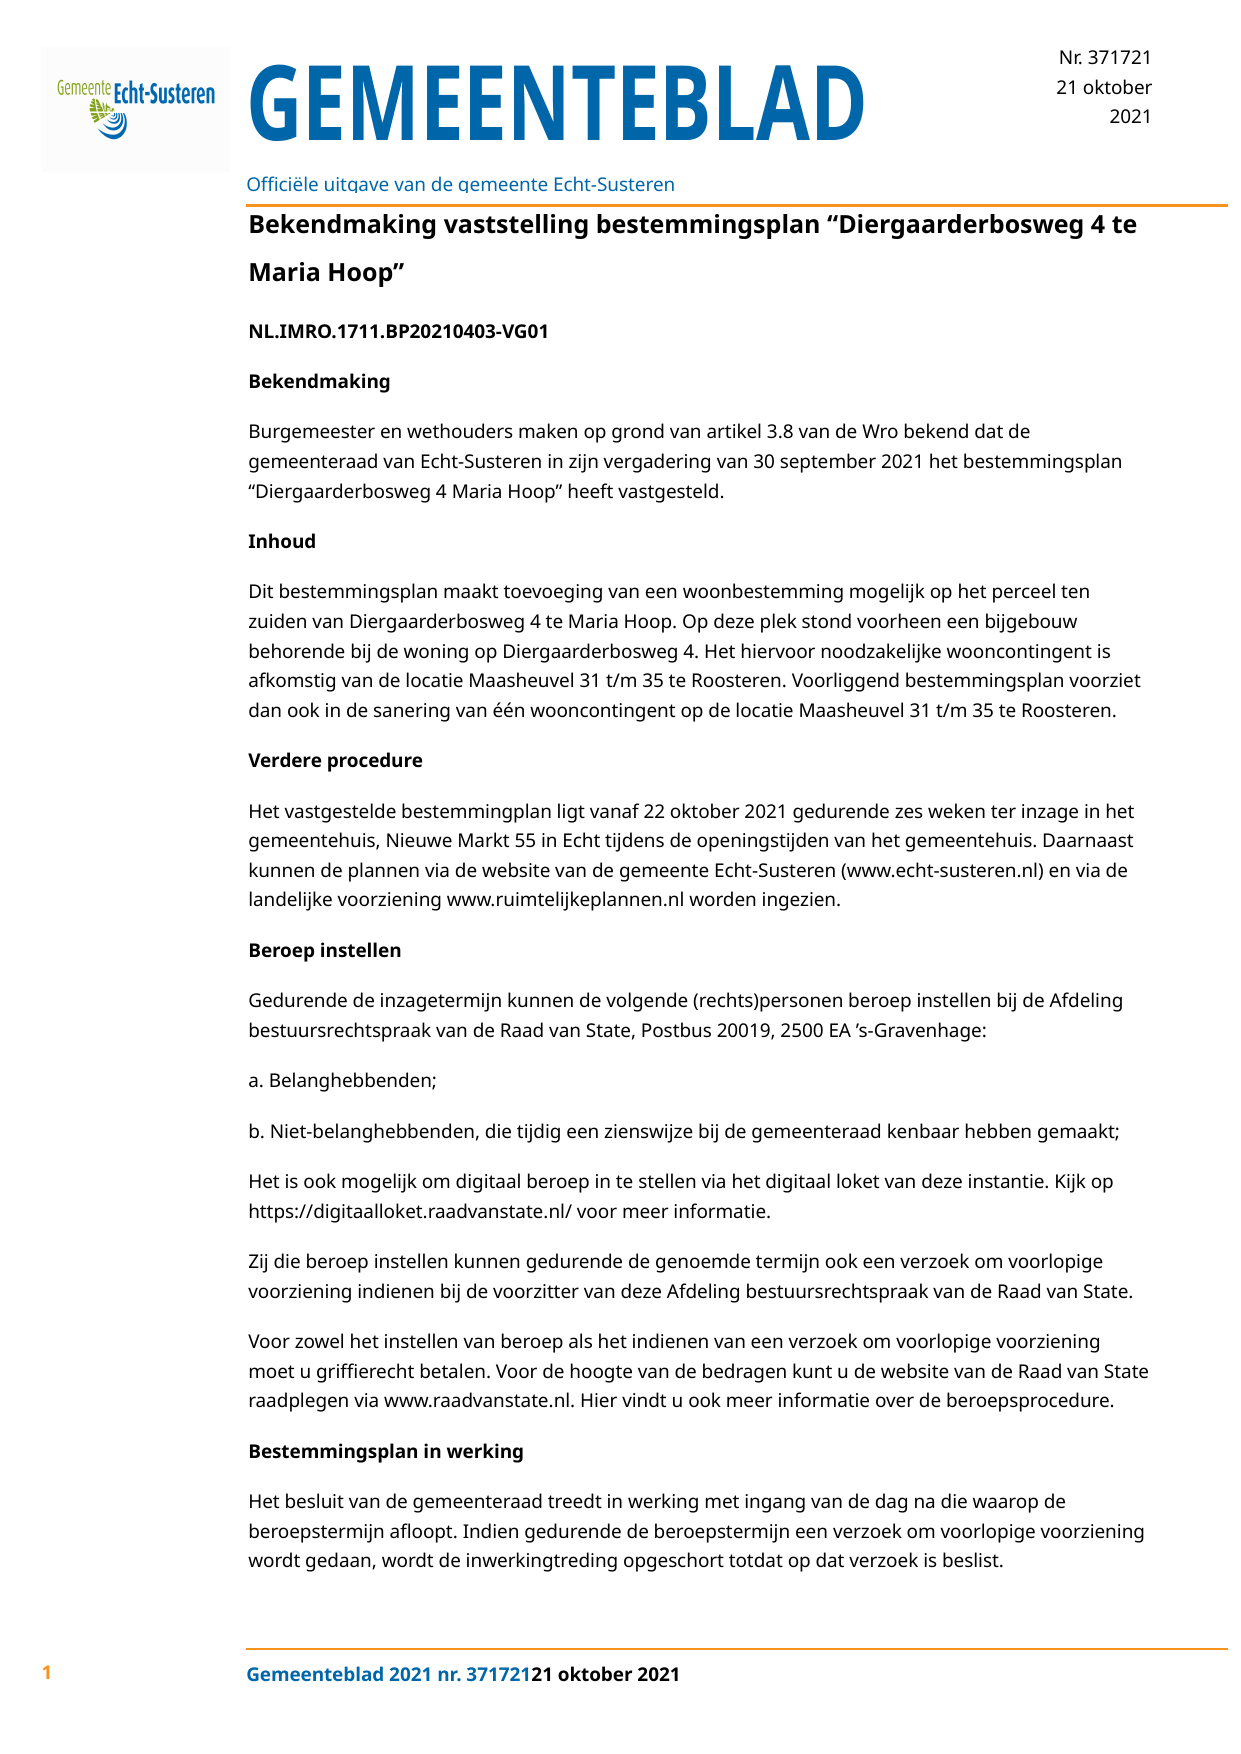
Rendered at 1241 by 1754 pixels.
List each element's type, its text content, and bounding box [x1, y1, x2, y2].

text Beroep instellen [248, 937, 1152, 963]
text NL.IMRO.1711.BP20210403-VG01 [248, 318, 1152, 344]
text Het vastgestelde bestemmingplan ligt vanaf 22 oktober 2021 gedurende zes weken ter inzage in het gemeentehuis, Nieuwe Markt 55 in Echt tijdens de openingstijden van het gemeentehuis. Daarnaast kunnen de plannen via de website van de gemeente Echt-Susteren (www.echt-susteren.nl) en via de landelijke voorziening www.ruimtelijkeplannen.nl worden ingezien. [248, 798, 1152, 912]
picture [41, 47, 231, 172]
text Verdere procedure [248, 747, 1152, 773]
text Gedurende de inzagetermijn kunnen de volgende (rechts)personen beroep instellen bij de Afdeling bestuursrechtspraak van de Raad van State, Postbus 20019, 2500 EA ’s-Gravenhage: [248, 987, 1152, 1043]
text Burgemeester en wethouders maken op grond van artikel 3.8 van de Wro bekend dat de gemeenteraad van Echt-Susteren in zijn vergadering van 30 september 2021 het bestemmingsplan “Diergaarderbosweg 4 Maria Hoop” heeft vastgesteld. [248, 419, 1152, 504]
text Het is ook mogelijk om digitaal beroep in te stellen via het digitaal loket van deze instantie. Kijk op https://digitaalloket.raadvanstate.nl/ voor meer informatie. [248, 1168, 1152, 1224]
text Het besluit van de gemeenteraad treedt in werking met ingang van de dag na die waarop de beroepstermijn afloopt. Indien gedurende de beroepstermijn een verzoek om voorlopige voorziening wordt gedaan, wordt de inwerkingtreding opgeschort totdat op dat verzoek is beslist. [248, 1488, 1152, 1573]
text a. Belanghebbenden; [248, 1067, 1152, 1093]
text Bestemmingsplan in werking [248, 1438, 1152, 1464]
text Dit bestemmingsplan maakt toevoeging van een woonbestemming mogelijk op het perceel ten zuiden van Diergaarderbosweg 4 te Maria Hoop. Op deze plek stond voorheen een bijgebouw behorende bij de woning op Diergaarderbosweg 4. Het hiervoor noodzakelijke wooncontingent is afkomstig van de locatie Maasheuvel 31 t/m 35 te Roosteren. Voorliggend bestemmingsplan voorziet dan ook in de sanering van één wooncontingent op de locatie Maasheuvel 31 t/m 35 te Roosteren. [248, 579, 1152, 723]
text Inhoud [248, 528, 1152, 554]
text Bekendmaking [248, 368, 1152, 394]
text Bekendmaking vaststelling bestemmingsplan “Diergaarderbosweg 4 te Maria Hoop” [248, 207, 1152, 288]
text Voor zowel het instellen van beroep als het indienen van een verzoek om voorlopige voorziening moet u griffierecht betalen. Voor de hoogte van de bedragen kunt u de website van de Raad van State raadplegen via www.raadvanstate.nl. Hier vindt u ook meer informatie over de beroepsprocedure. [248, 1328, 1152, 1413]
text b. Niet-belanghebbenden, die tijdig een zienswijze bij de gemeenteraad kenbaar hebben gemaakt; [248, 1118, 1152, 1144]
text Zij die beroep instellen kunnen gedurende de genoemde termijn ook een verzoek om voorlopige voorziening indienen bij de voorzitter van deze Afdeling bestuursrechtspraak van de Raad van State. [248, 1248, 1152, 1304]
